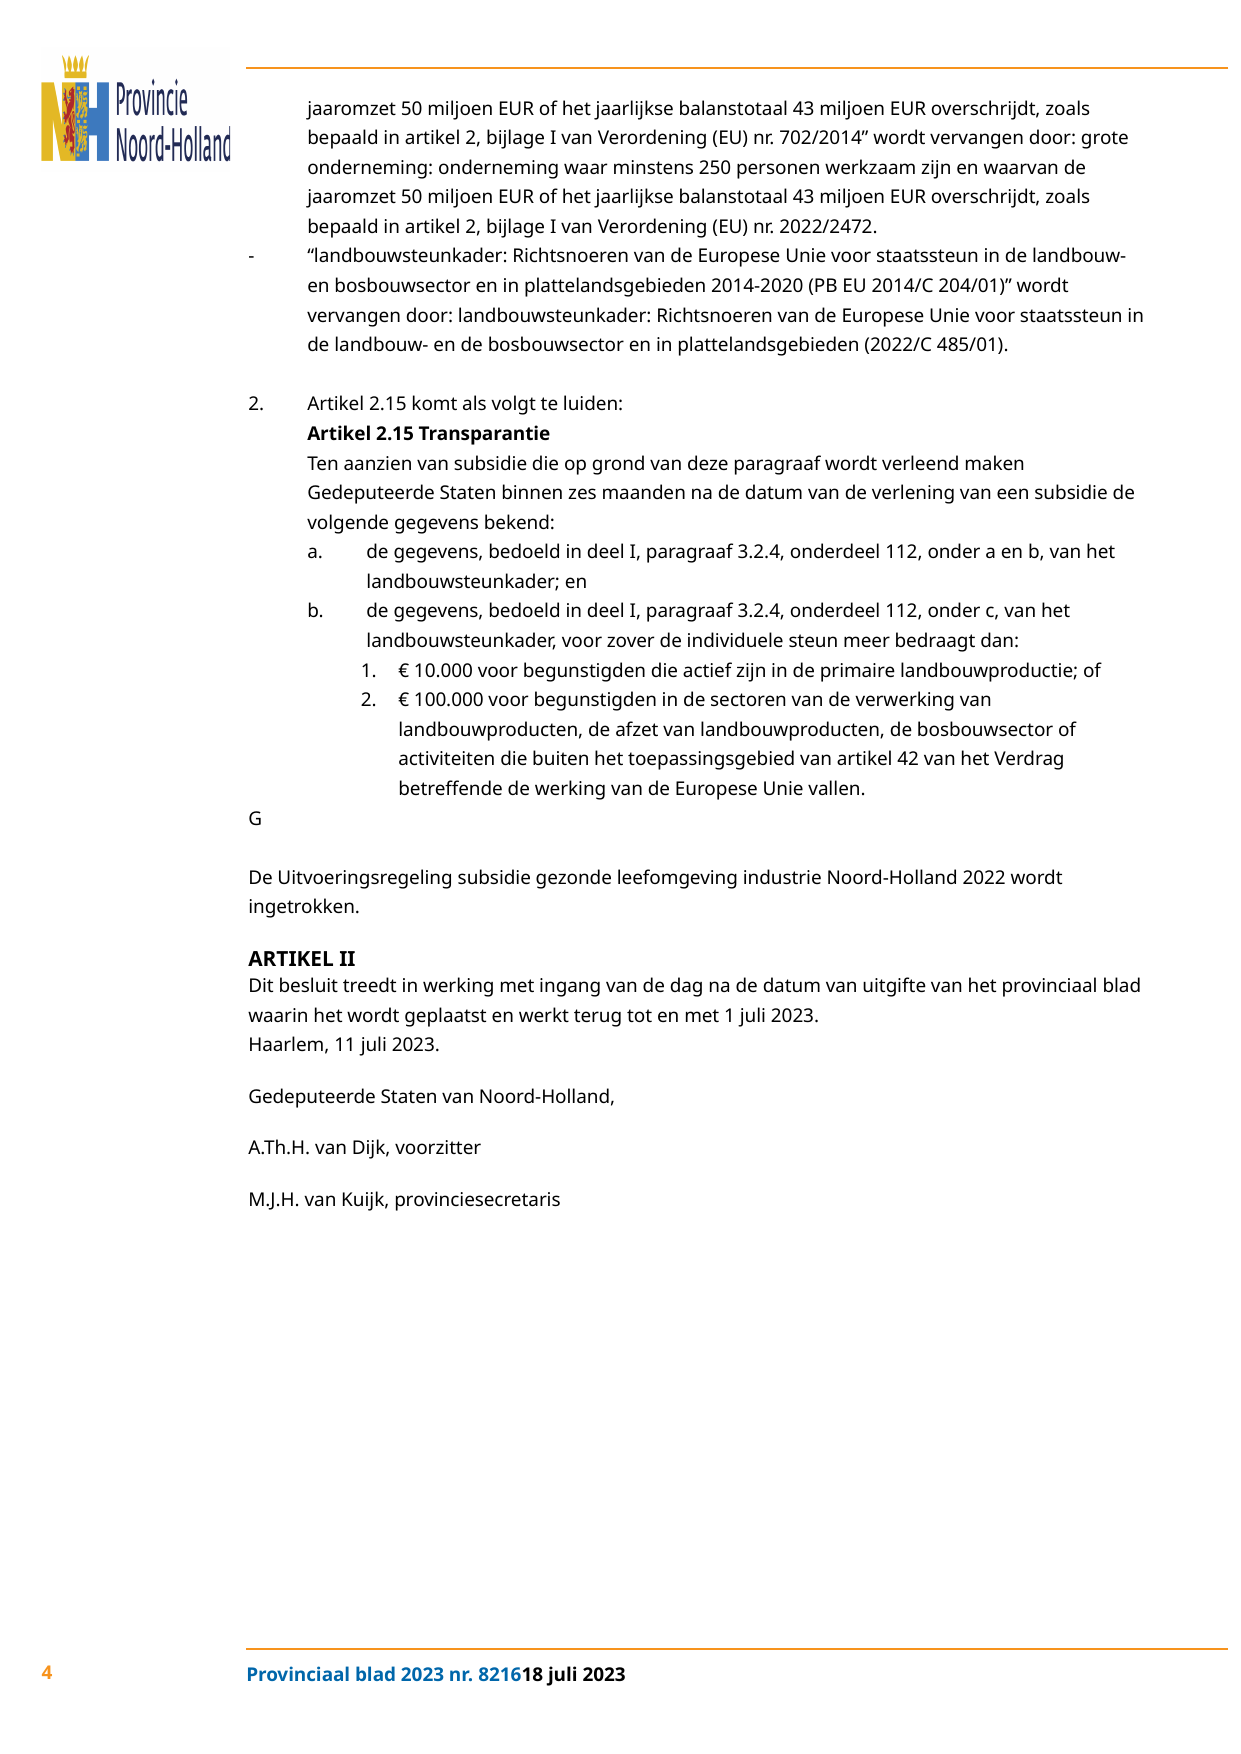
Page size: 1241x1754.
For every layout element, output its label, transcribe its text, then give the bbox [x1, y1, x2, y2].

list € 10.000 voor begunstigden die actief zijn in de primaire landbouwproductie; of [361, 657, 1152, 683]
list “landbouwsteunkader: Richtsnoeren van de Europese Unie voor staatssteun in de landbouw- en bosbouwsector en in plattelandsgebieden 2014-2020 (PB EU 2014/C 204/01)” wordt vervangen door: landbouwsteunkader: Richtsnoeren van de Europese Unie voor staatssteun in de landbouw- en de bosbouwsector en in plattelandsgebieden (2022/C 485/01). [248, 243, 1152, 357]
text Gedeputeerde Staten van Noord-Holland, [248, 1083, 1152, 1109]
text G [248, 805, 1152, 831]
list Ten aanzien van subsidie die op grond van deze paragraaf wordt verleend maken Gedeputeerde Staten binnen zes maanden na de datum van de verlening van een subsidie de volgende gegevens bekend: [248, 450, 1152, 535]
text ARTIKEL II [248, 944, 1152, 972]
text A.Th.H. van Dijk, voorzitter [248, 1134, 1152, 1160]
text M.J.H. van Kuijk, provinciesecretaris [248, 1186, 1152, 1212]
list jaaromzet 50 miljoen EUR of het jaarlijkse balanstotaal 43 miljoen EUR overschrijdt, zoals bepaald in artikel 2, bijlage I van Verordening (EU) nr. 702/2014” wordt vervangen door: grote onderneming: onderneming waar minstens 250 personen werkzaam zijn en waarvan de jaaromzet 50 miljoen EUR of het jaarlijkse balanstotaal 43 miljoen EUR overschrijdt, zoals bepaald in artikel 2, bijlage I van Verordening (EU) nr. 2022/2472. [248, 95, 1152, 239]
text De Uitvoeringsregeling subsidie gezonde leefomgeving industrie Noord-Holland 2022 wordt ingetrokken. [248, 864, 1152, 919]
list € 100.000 voor begunstigden in de sectoren van de verwerking van landbouwproducten, de afzet van landbouwproducten, de bosbouwsector of activiteiten die buiten het toepassingsgebied van artikel 42 van het Verdrag betreffende de werking van de Europese Unie vallen. [361, 686, 1152, 801]
picture [41, 47, 231, 172]
list de gegevens, bedoeld in deel I, paragraaf 3.2.4, onderdeel 112, onder a en b, van het landbouwsteunkader; en [307, 538, 1152, 594]
text Dit besluit treedt in werking met ingang van de dag na de datum van uitgifte van het provinciaal blad waarin het wordt geplaatst en werkt terug tot en met 1 juli 2023. [248, 972, 1152, 1028]
text Haarlem, 11 juli 2023. [248, 1032, 1152, 1057]
list Artikel 2.15 komt als volgt te luiden: [248, 391, 1152, 416]
list Artikel 2.15 Transparantie [248, 420, 1152, 446]
list de gegevens, bedoeld in deel I, paragraaf 3.2.4, onderdeel 112, onder c, van het landbouwsteunkader, voor zover de individuele steun meer bedraagt dan: [307, 598, 1152, 653]
